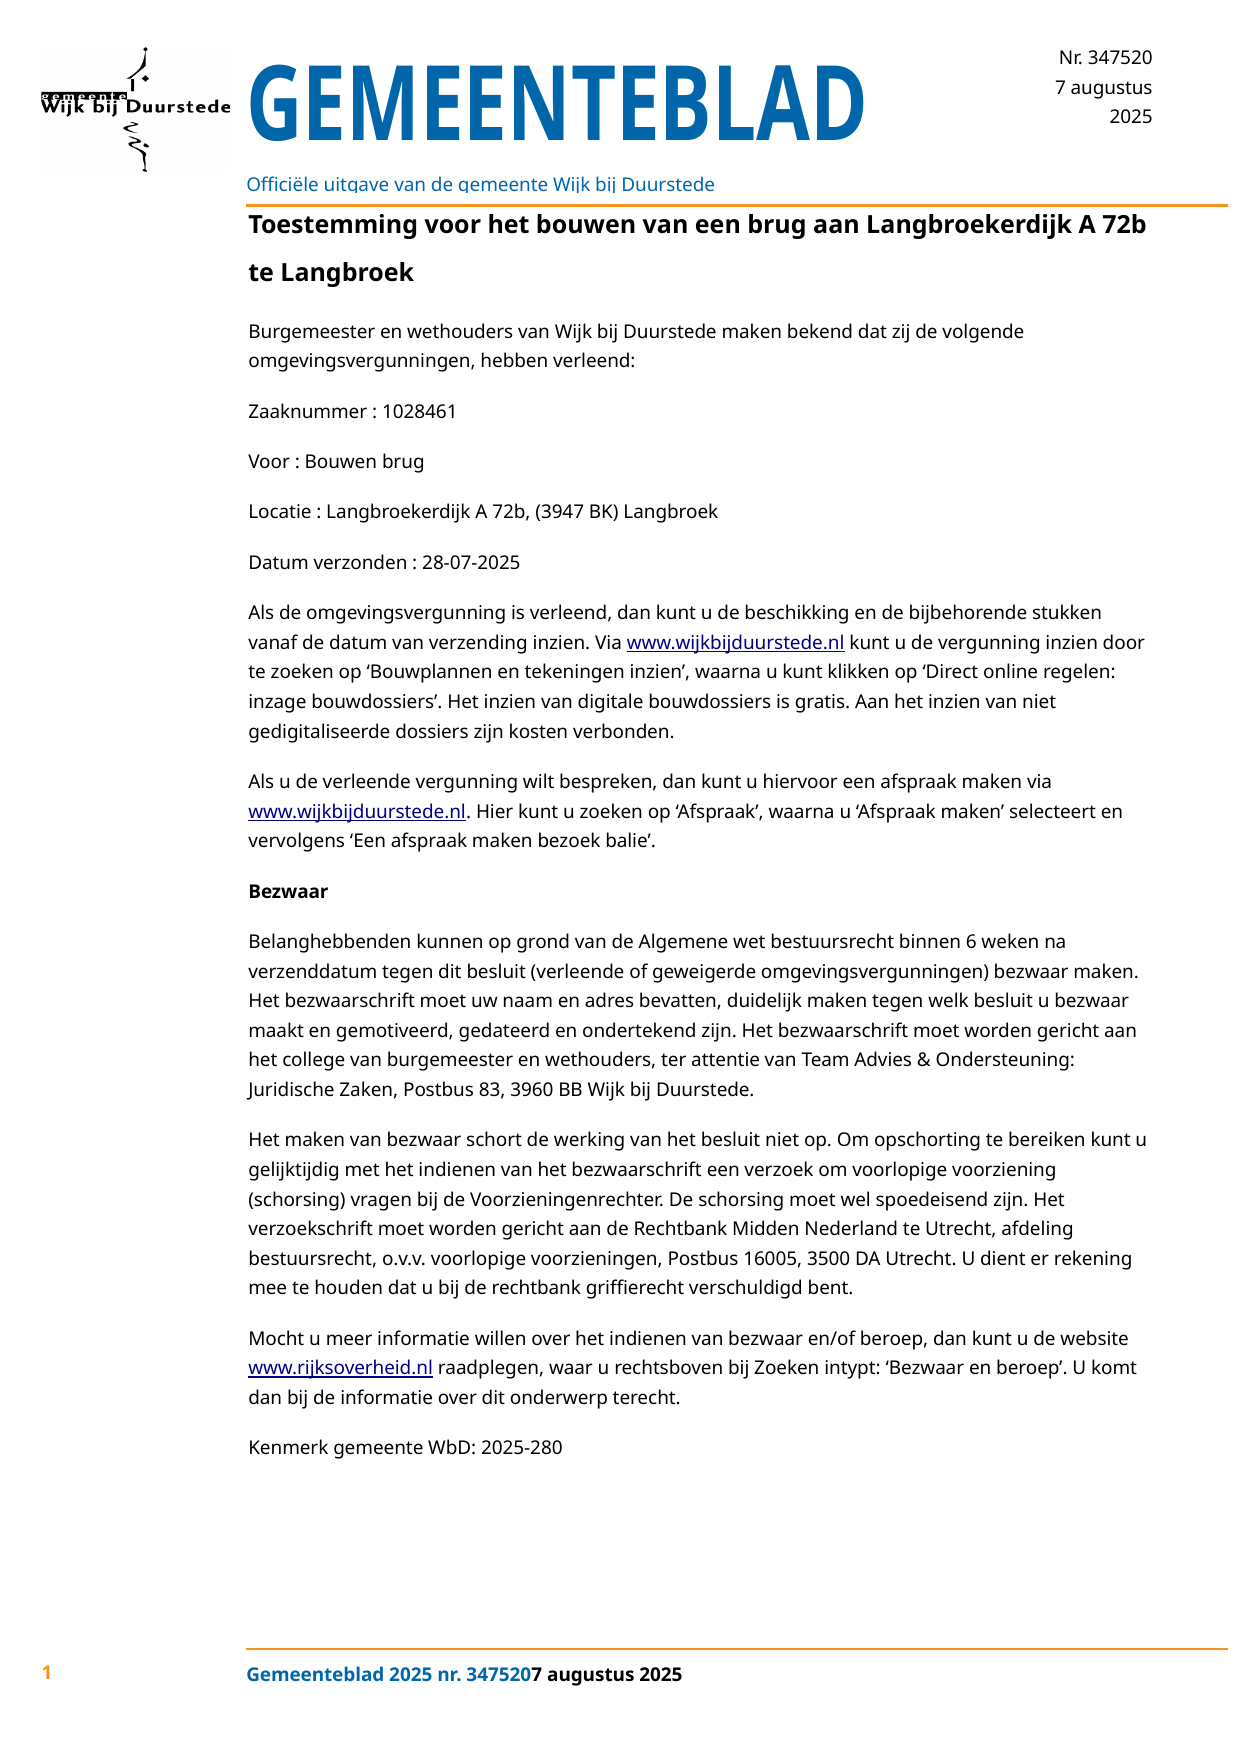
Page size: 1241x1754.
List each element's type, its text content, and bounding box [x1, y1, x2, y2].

text Het maken van bezwaar schort de werking van het besluit niet op. Om opschorting te bereiken kunt u gelijktijdig met het indienen van het bezwaarschrift een verzoek om voorlopige voorziening (schorsing) vragen bij de Voorzieningenrechter. De schorsing moet wel spoedeisend zijn. Het verzoekschrift moet worden gericht aan de Rechtbank Midden Nederland te Utrecht, afdeling bestuursrecht, o.v.v. voorlopige voorzieningen, Postbus 16005, 3500 DA Utrecht. U dient er rekening mee te houden dat u bij de rechtbank griffierecht verschuldigd bent. [248, 1127, 1152, 1300]
picture [41, 47, 231, 172]
text Voor : Bouwen brug [248, 448, 1152, 474]
text Als de omgevingsvergunning is verleend, dan kunt u de beschikking en de bijbehorende stukken vanaf de datum van verzending inzien. Via www.wijkbijduurstede.nl kunt u de vergunning inzien door te zoeken op ‘Bouwplannen en tekeningen inzien’, waarna u kunt klikken op ‘Direct online regelen: inzage bouwdossiers’. Het inzien van digitale bouwdossiers is gratis. Aan het inzien van niet gedigitaliseerde dossiers zijn kosten verbonden. [248, 599, 1152, 744]
text Burgemeester en wethouders van Wijk bij Duurstede maken bekend dat zij de volgende omgevingsvergunningen, hebben verleend: [248, 318, 1152, 373]
text Datum verzonden : 28-07-2025 [248, 549, 1152, 575]
text Toestemming voor het bouwen van een brug aan Langbroekerdijk A 72b te Langbroek [248, 207, 1152, 288]
text Bezwaar [248, 878, 1152, 904]
text Als u de verleende vergunning wilt bespreken, dan kunt u hiervoor een afspraak maken via www.wijkbijduurstede.nl. Hier kunt u zoeken op ‘Afspraak’, waarna u ‘Afspraak maken’ selecteert en vervolgens ‘Een afspraak maken bezoek balie’. [248, 768, 1152, 853]
text Zaaknummer : 1028461 [248, 398, 1152, 424]
text Belanghebbenden kunnen op grond van de Algemene wet bestuursrecht binnen 6 weken na verzenddatum tegen dit besluit (verleende of geweigerde omgevingsvergunningen) bezwaar maken. Het bezwaarschrift moet uw naam en adres bevatten, duidelijk maken tegen welk besluit u bezwaar maakt en gemotiveerd, gedateerd en ondertekend zijn. Het bezwaarschrift moet worden gericht aan het college van burgemeester en wethouders, ter attentie van Team Advies & Ondersteuning: Juridische Zaken, Postbus 83, 3960 BB Wijk bij Duurstede. [248, 928, 1152, 1102]
text Mocht u meer informatie willen over het indienen van bezwaar en/of beroep, dan kunt u de website www.rijksoverheid.nl raadplegen, waar u rechtsboven bij Zoeken intypt: ‘Bezwaar en beroep’. U komt dan bij de informatie over dit onderwerp terecht. [248, 1325, 1152, 1410]
text Kenmerk gemeente WbD: 2025-280 [248, 1434, 1152, 1460]
text Locatie : Langbroekerdijk A 72b, (3947 BK) Langbroek [248, 499, 1152, 524]
